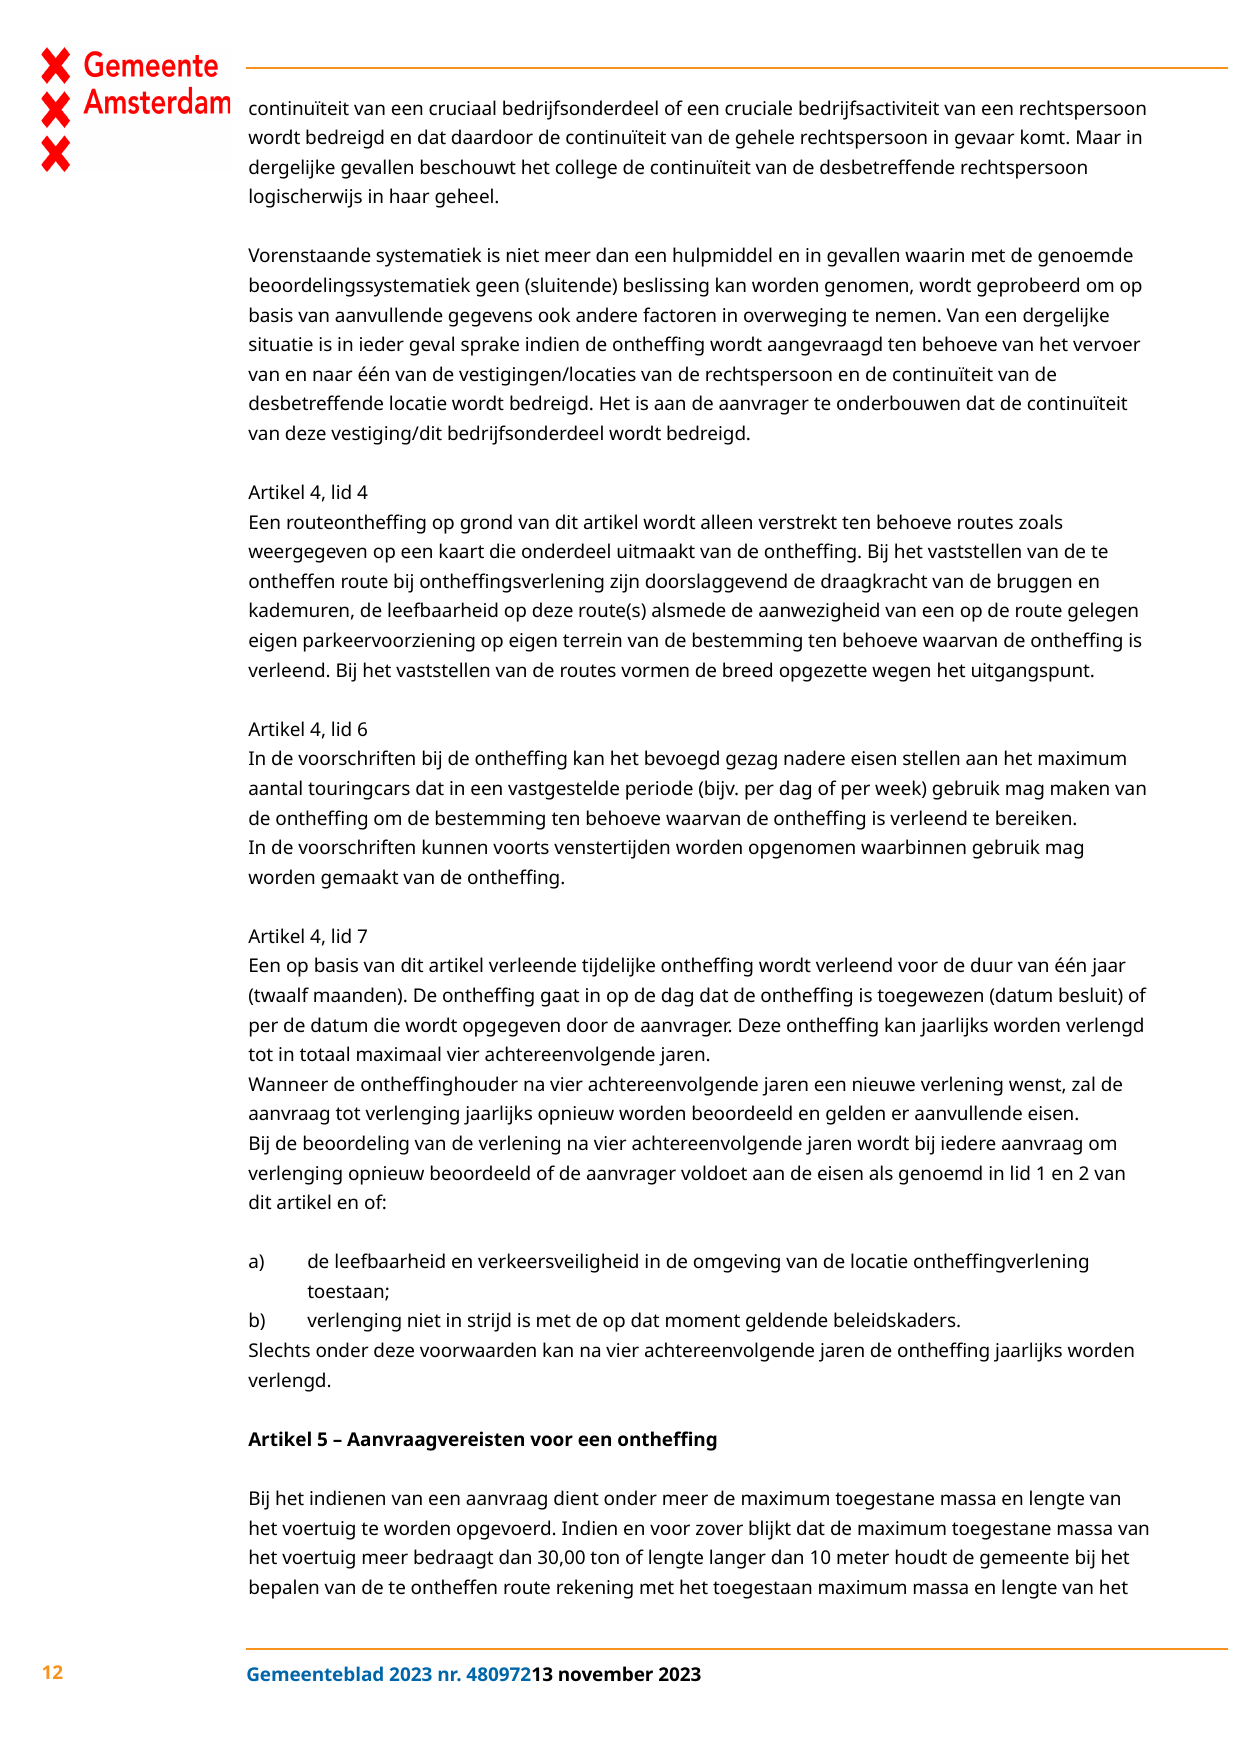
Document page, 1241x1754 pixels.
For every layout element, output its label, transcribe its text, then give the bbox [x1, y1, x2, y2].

text Wanneer de ontheffinghouder na vier achtereenvolgende jaren een nieuwe verlening wenst, zal de aanvraag tot verlenging jaarlijks opnieuw worden beoordeeld en gelden er aanvullende eisen. [248, 1071, 1152, 1126]
picture [41, 47, 231, 172]
list verlenging niet in strijd is met de op dat moment geldende beleidskaders. [248, 1308, 1152, 1333]
text Artikel 4, lid 7 [248, 923, 1152, 949]
text Een routeontheffing op grond van dit artikel wordt alleen verstrekt ten behoeve routes zoals weergegeven op een kaart die onderdeel uitmaakt van de ontheffing. Bij het vaststellen van de te ontheffen route bij ontheffingsverlening zijn doorslaggevend de draagkracht van de bruggen en kademuren, de leefbaarheid op deze route(s) alsmede de aanwezigheid van een op de route gelegen eigen parkeervoorziening op eigen terrein van de bestemming ten behoeve waarvan de ontheffing is verleend. Bij het vaststellen van de routes vormen de breed opgezette wegen het uitgangspunt. [248, 509, 1152, 683]
text Een op basis van dit artikel verleende tijdelijke ontheffing wordt verleend voor de duur van één jaar (twaalf maanden). De ontheffing gaat in op de dag dat de ontheffing is toegewezen (datum besluit) of per de datum die wordt opgegeven door de aanvrager. Deze ontheffing kan jaarlijks worden verlengd tot in totaal maximaal vier achtereenvolgende jaren. [248, 953, 1152, 1067]
text Bij het indienen van een aanvraag dient onder meer de maximum toegestane massa en lengte van het voertuig te worden opgevoerd. Indien en voor zover blijkt dat de maximum toegestane massa van het voertuig meer bedraagt dan 30,00 ton of lengte langer dan 10 meter houdt de gemeente bij het bepalen van de te ontheffen route rekening met het toegestaan maximum massa en lengte van het [248, 1485, 1152, 1600]
list de leefbaarheid en verkeersveiligheid in de omgeving van de locatie ontheffingverlening toestaan; [248, 1248, 1152, 1304]
text Artikel 5 – Aanvraagvereisten voor een ontheffing [248, 1426, 1152, 1452]
text continuïteit van een cruciaal bedrijfsonderdeel of een cruciale bedrijfsactiviteit van een rechtspersoon wordt bedreigd en dat daardoor de continuïteit van de gehele rechtspersoon in gevaar komt. Maar in dergelijke gevallen beschouwt het college de continuïteit van de desbetreffende rechtspersoon logischerwijs in haar geheel. [248, 95, 1152, 209]
text Bij de beoordeling van de verlening na vier achtereenvolgende jaren wordt bij iedere aanvraag om verlenging opnieuw beoordeeld of de aanvrager voldoet aan de eisen als genoemd in lid 1 en 2 van dit artikel en of: [248, 1130, 1152, 1215]
text Vorenstaande systematiek is niet meer dan een hulpmiddel en in gevallen waarin met de genoemde beoordelingssystematiek geen (sluitende) beslissing kan worden genomen, wordt geprobeerd om op basis van aanvullende gegevens ook andere factoren in overweging te nemen. Van een dergelijke situatie is in ieder geval sprake indien de ontheffing wordt aangevraagd ten behoeve van het vervoer van en naar één van de vestigingen/locaties van de rechtspersoon en de continuïteit van de desbetreffende locatie wordt bedreigd. Het is aan de aanvrager te onderbouwen dat de continuïteit van deze vestiging/dit bedrijfsonderdeel wordt bedreigd. [248, 243, 1152, 446]
text In de voorschriften bij de ontheffing kan het bevoegd gezag nadere eisen stellen aan het maximum aantal touringcars dat in een vastgestelde periode (bijv. per dag of per week) gebruik mag maken van de ontheffing om de bestemming ten behoeve waarvan de ontheffing is verleend te bereiken. [248, 746, 1152, 831]
text Slechts onder deze voorwaarden kan na vier achtereenvolgende jaren de ontheffing jaarlijks worden verlengd. [248, 1337, 1152, 1393]
text Artikel 4, lid 6 [248, 716, 1152, 742]
text Artikel 4, lid 4 [248, 479, 1152, 505]
text In de voorschriften kunnen voorts venstertijden worden opgenomen waarbinnen gebruik mag worden gemaakt van de ontheffing. [248, 834, 1152, 890]
